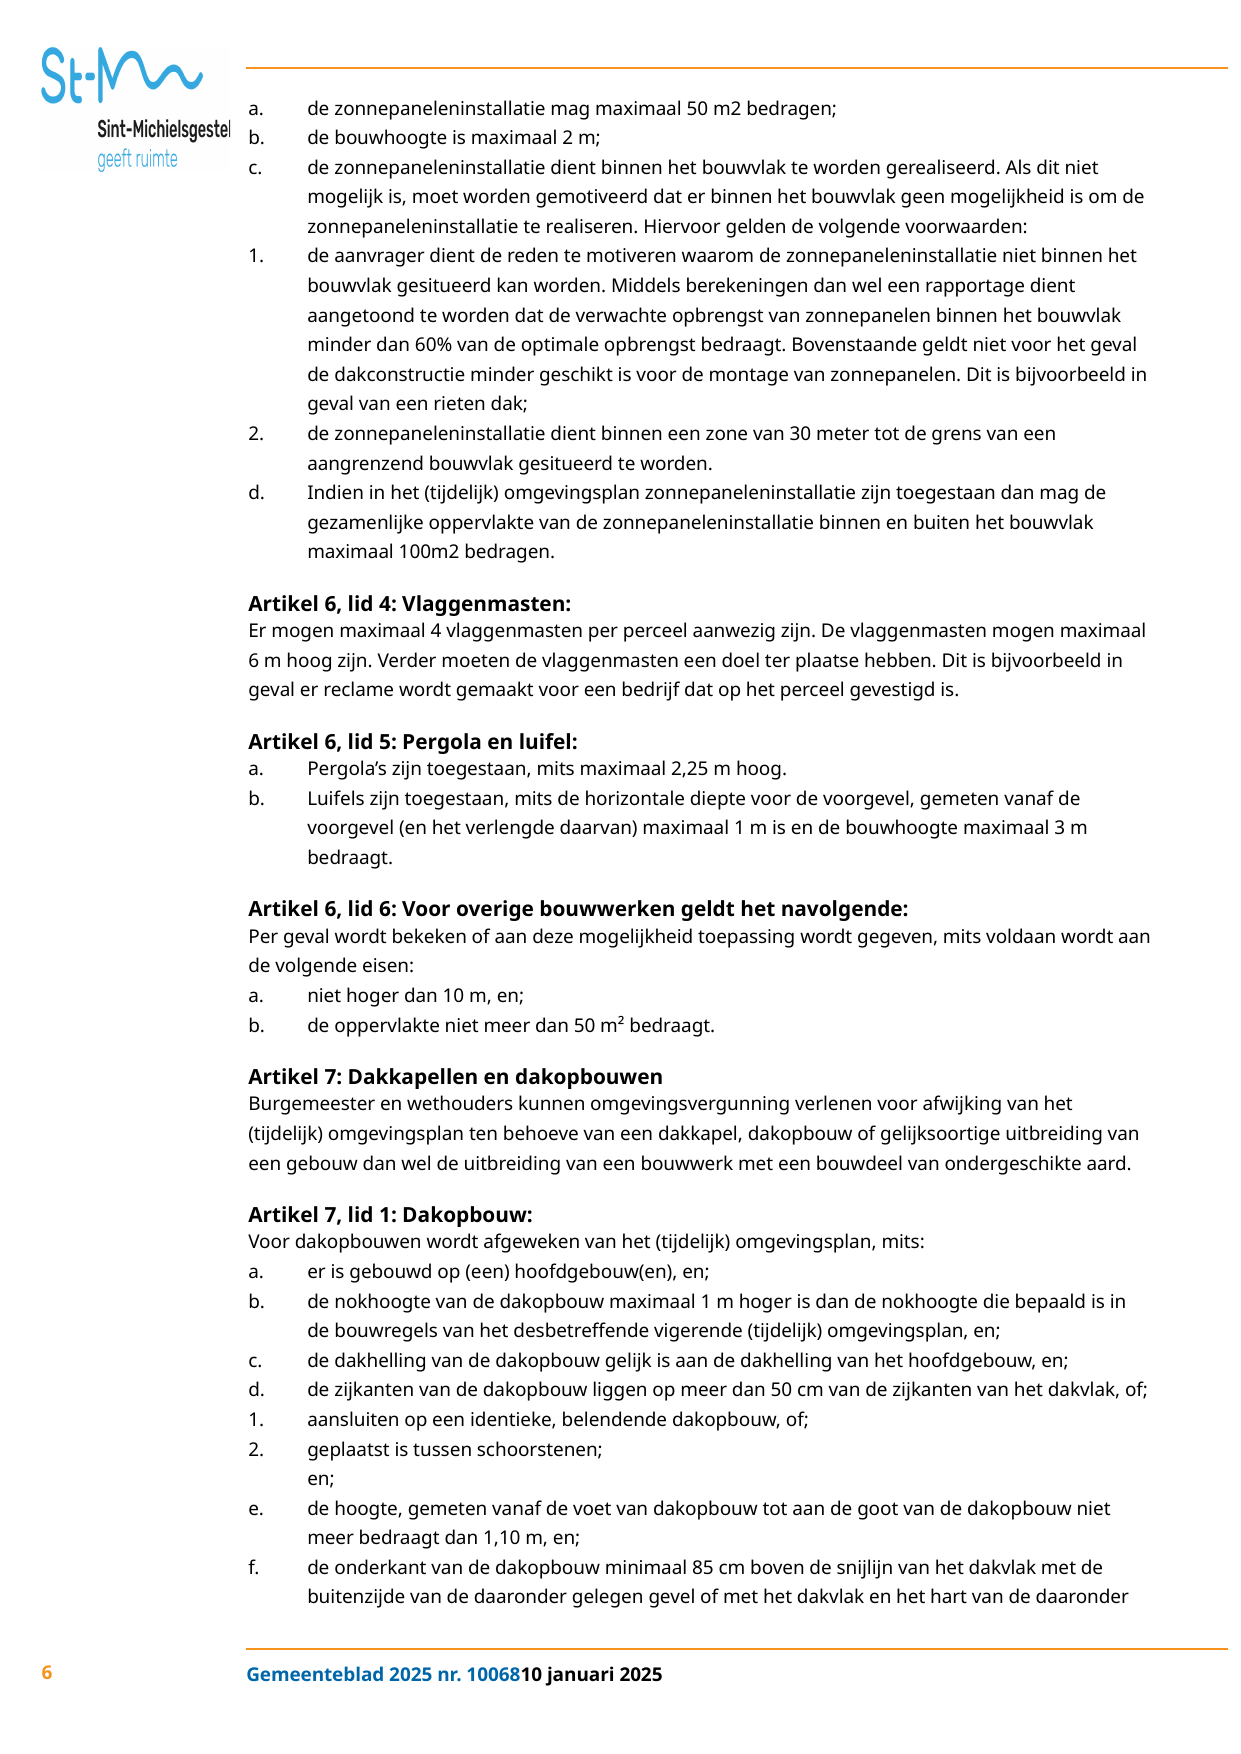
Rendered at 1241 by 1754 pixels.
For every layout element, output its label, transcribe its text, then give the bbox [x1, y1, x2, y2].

list de hoogte, gemeten vanaf de voet van dakopbouw tot aan de goot van de dakopbouw niet meer bedraagt dan 1,10 m, en; [248, 1495, 1152, 1550]
text Artikel 6, lid 6: Voor overige bouwwerken geldt het navolgende: [248, 894, 1152, 923]
list Pergola’s zijn toegestaan, mits maximaal 2,25 m hoog. [248, 755, 1152, 781]
text Er mogen maximaal 4 vlaggenmasten per perceel aanwezig zijn. De vlaggenmasten mogen maximaal 6 m hoog zijn. Verder moeten de vlaggenmasten een doel ter plaatse hebben. Dit is bijvoorbeeld in geval er reclame wordt gemaakt voor een bedrijf dat op het perceel gevestigd is. [248, 617, 1152, 702]
list de oppervlakte niet meer dan 50 m² bedraagt. [248, 1012, 1152, 1037]
list de zonnepaneleninstallatie dient binnen een zone van 30 meter tot de grens van een aangrenzend bouwvlak gesitueerd te worden. [248, 420, 1152, 476]
list de nokhoogte van de dakopbouw maximaal 1 m hoger is dan de nokhoogte die bepaald is in de bouwregels van het desbetreffende vigerende (tijdelijk) omgevingsplan, en; [248, 1288, 1152, 1343]
list de aanvrager dient de reden te motiveren waarom de zonnepaneleninstallatie niet binnen het bouwvlak gesitueerd kan worden. Middels berekeningen dan wel een rapportage dient aangetoond te worden dat de verwachte opbrengst van zonnepanelen binnen het bouwvlak minder dan 60% van de optimale opbrengst bedraagt. Bovenstaande geldt niet voor het geval de dakconstructie minder geschikt is voor de montage van zonnepanelen. Dit is bijvoorbeeld in geval van een rieten dak; [248, 243, 1152, 416]
list geplaatst is tussen schoorstenen; [248, 1436, 1152, 1461]
text Artikel 6, lid 4: Vlaggenmasten: [248, 589, 1152, 617]
text Artikel 7, lid 1: Dakopbouw: [248, 1200, 1152, 1229]
text Burgemeester en wethouders kunnen omgevingsvergunning verlenen voor afwijking van het (tijdelijk) omgevingsplan ten behoeve van een dakkapel, dakopbouw of gelijksoortige uitbreiding van een gebouw dan wel de uitbreiding van een bouwwerk met een bouwdeel van ondergeschikte aard. [248, 1091, 1152, 1176]
list de zonnepaneleninstallatie mag maximaal 50 m2 bedragen; [248, 95, 1152, 121]
text Voor dakopbouwen wordt afgeweken van het (tijdelijk) omgevingsplan, mits: [248, 1229, 1152, 1254]
list er is gebouwd op (een) hoofdgebouw(en), en; [248, 1258, 1152, 1284]
list niet hoger dan 10 m, en; [248, 982, 1152, 1008]
picture [41, 47, 231, 172]
list en; [248, 1465, 1152, 1491]
list de zijkanten van de dakopbouw liggen op meer dan 50 cm van de zijkanten van het dakvlak, of; [248, 1377, 1152, 1402]
list Luifels zijn toegestaan, mits de horizontale diepte voor de voorgevel, gemeten vanaf de voorgevel (en het verlengde daarvan) maximaal 1 m is en de bouwhoogte maximaal 3 m bedraagt. [248, 785, 1152, 870]
list Indien in het (tijdelijk) omgevingsplan zonnepaneleninstallatie zijn toegestaan dan mag de gezamenlijke oppervlakte van de zonnepaneleninstallatie binnen en buiten het bouwvlak maximaal 100m2 bedragen. [248, 479, 1152, 564]
text Per geval wordt bekeken of aan deze mogelijkheid toepassing wordt gegeven, mits voldaan wordt aan de volgende eisen: [248, 923, 1152, 978]
text Artikel 7: Dakkapellen en dakopbouwen [248, 1062, 1152, 1091]
list de zonnepaneleninstallatie dient binnen het bouwvlak te worden gerealiseerd. Als dit niet mogelijk is, moet worden gemotiveerd dat er binnen het bouwvlak geen mogelijkheid is om de zonnepaneleninstallatie te realiseren. Hiervoor gelden de volgende voorwaarden: [248, 154, 1152, 239]
text Artikel 6, lid 5: Pergola en luifel: [248, 727, 1152, 755]
list de dakhelling van de dakopbouw gelijk is aan de dakhelling van het hoofdgebouw, en; [248, 1347, 1152, 1373]
list aansluiten op een identieke, belendende dakopbouw, of; [248, 1406, 1152, 1432]
list de onderkant van de dakopbouw minimaal 85 cm boven de snijlijn van het dakvlak met de buitenzijde van de daaronder gelegen gevel of met het dakvlak en het hart van de daaronder [248, 1554, 1152, 1609]
list de bouwhoogte is maximaal 2 m; [248, 124, 1152, 150]
